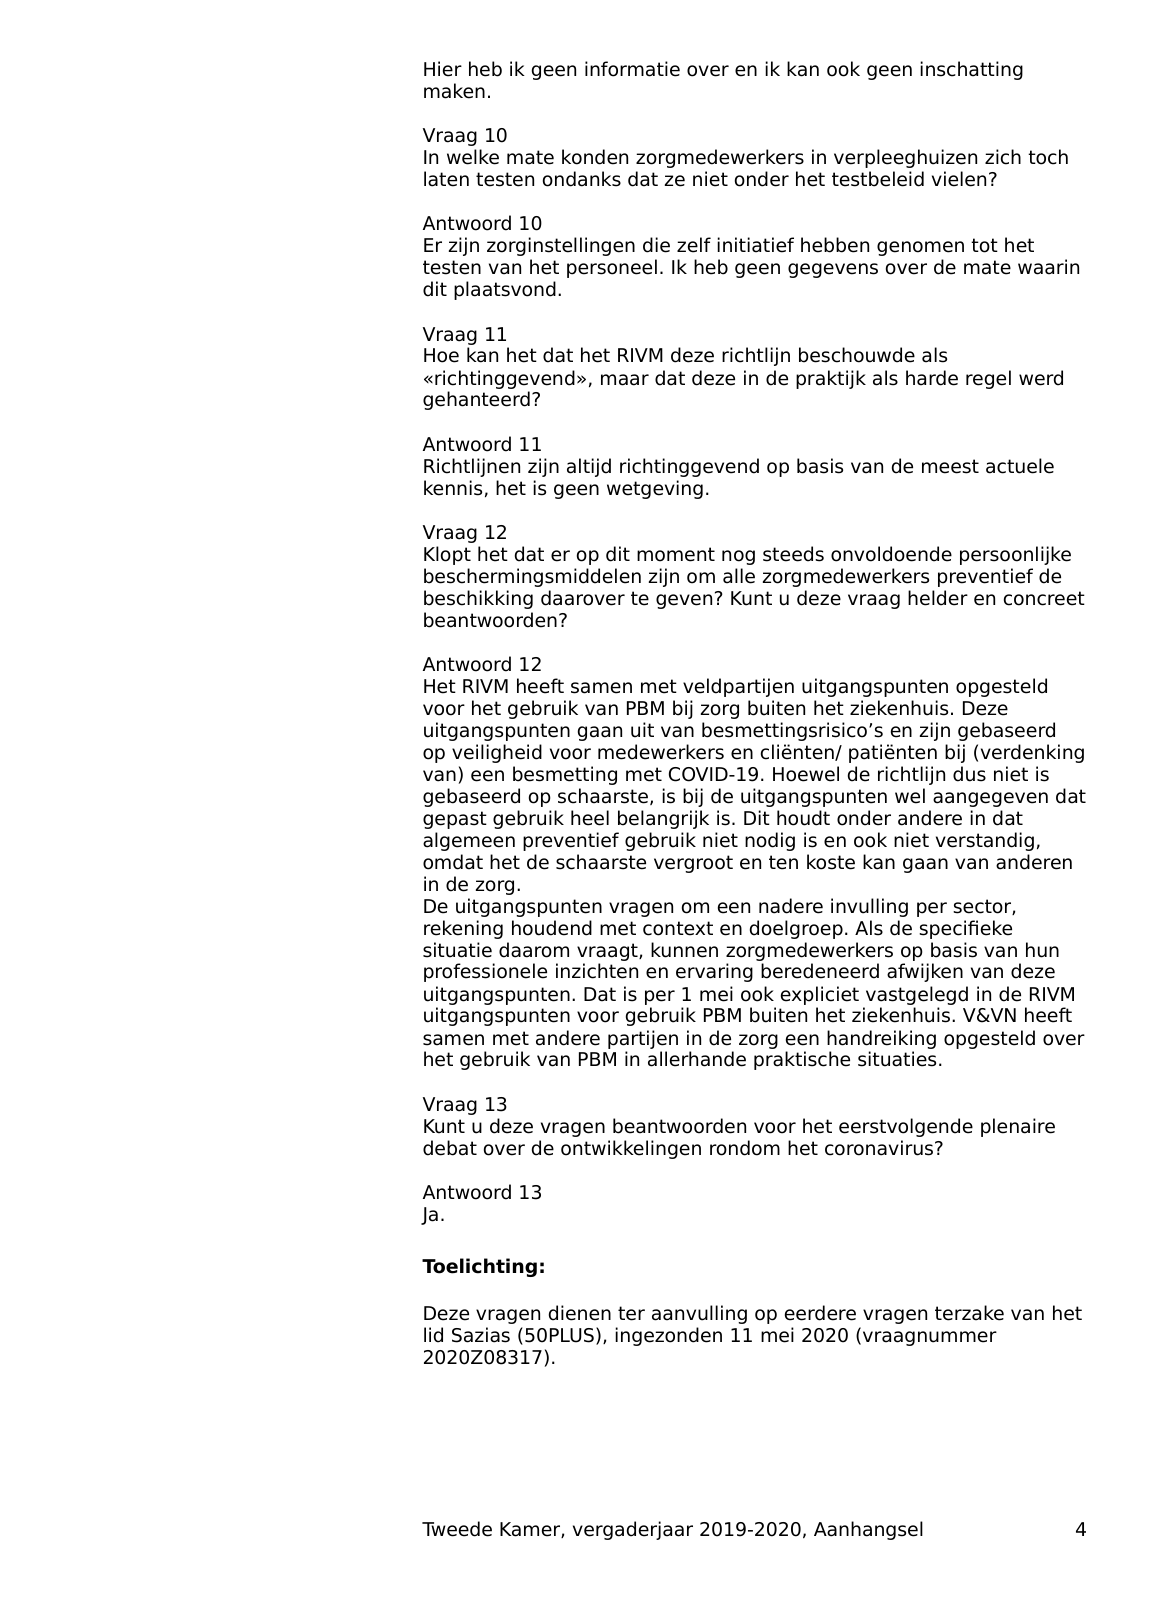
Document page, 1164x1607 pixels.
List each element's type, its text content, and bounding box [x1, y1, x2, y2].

text Hoe kan het dat het RIVM deze richtlijn beschouwde als «richtinggevend», maar dat deze in de praktijk als harde regel werd gehanteerd? [422, 345, 1087, 411]
text Hier heb ik geen informatie over en ik kan ook geen inschatting maken. [422, 59, 1087, 103]
text In welke mate konden zorgmedewerkers in verpleeghuizen zich toch laten testen ondanks dat ze niet onder het testbeleid vielen? [422, 147, 1087, 191]
text Ja. [422, 1204, 1087, 1226]
text Antwoord 10 [422, 213, 1087, 235]
text Vraag 10 [422, 125, 1087, 147]
text Klopt het dat er op dit moment nog steeds onvoldoende persoonlijke beschermingsmiddelen zijn om alle zorgmedewerkers preventief de beschikking daarover te geven? Kunt u deze vraag helder en concreet beantwoorden? [422, 544, 1087, 632]
text De uitgangspunten vragen om een nadere invulling per sector, rekening houdend met context en doelgroep. Als de specifieke situatie daarom vraagt, kunnen zorgmedewerkers op basis van hun professionele inzichten en ervaring beredeneerd afwijken van deze uitgangspunten. Dat is per 1 mei ook expliciet vastgelegd in de RIVM uitgangspunten voor gebruik PBM buiten het ziekenhuis. V&VN heeft samen met andere partijen in de zorg een handreiking opgesteld over het gebruik van PBM in allerhande praktische situaties. [422, 896, 1087, 1071]
text Vraag 12 [422, 522, 1087, 544]
text Kunt u deze vragen beantwoorden voor het eerstvolgende plenaire debat over de ontwikkelingen rondom het coronavirus? [422, 1116, 1087, 1159]
text Richtlijnen zijn altijd richtinggevend op basis van de meest actuele kennis, het is geen wetgeving. [422, 456, 1087, 499]
text Antwoord 12 [422, 654, 1087, 676]
text Antwoord 11 [422, 433, 1087, 456]
text Vraag 11 [422, 323, 1087, 345]
text Deze vragen dienen ter aanvulling op eerdere vragen terzake van het lid Sazias (50PLUS), ingezonden 11 mei 2020 (vraagnummer 2020Z08317). [422, 1303, 1087, 1368]
text Het RIVM heeft samen met veldpartijen uitgangspunten opgesteld voor het gebruik van PBM bij zorg buiten het ziekenhuis. Deze uitgangspunten gaan uit van besmettingsrisico’s en zijn gebaseerd op veiligheid voor medewerkers en cliënten/ patiënten bij (verdenking van) een besmetting met COVID-19. Hoewel de richtlijn dus niet is gebaseerd op schaarste, is bij de uitgangspunten wel aangegeven dat gepast gebruik heel belangrijk is. Dit houdt onder andere in dat algemeen preventief gebruik niet nodig is en ook niet verstandig, omdat het de schaarste vergroot en ten koste kan gaan van anderen in de zorg. [422, 676, 1087, 896]
subtitle Toelichting: [422, 1256, 1087, 1278]
text Er zijn zorginstellingen die zelf initiatief hebben genomen tot het testen van het personeel. Ik heb geen gegevens over de mate waarin dit plaatsvond. [422, 235, 1087, 301]
text Vraag 13 [422, 1093, 1087, 1116]
text Antwoord 13 [422, 1182, 1087, 1204]
